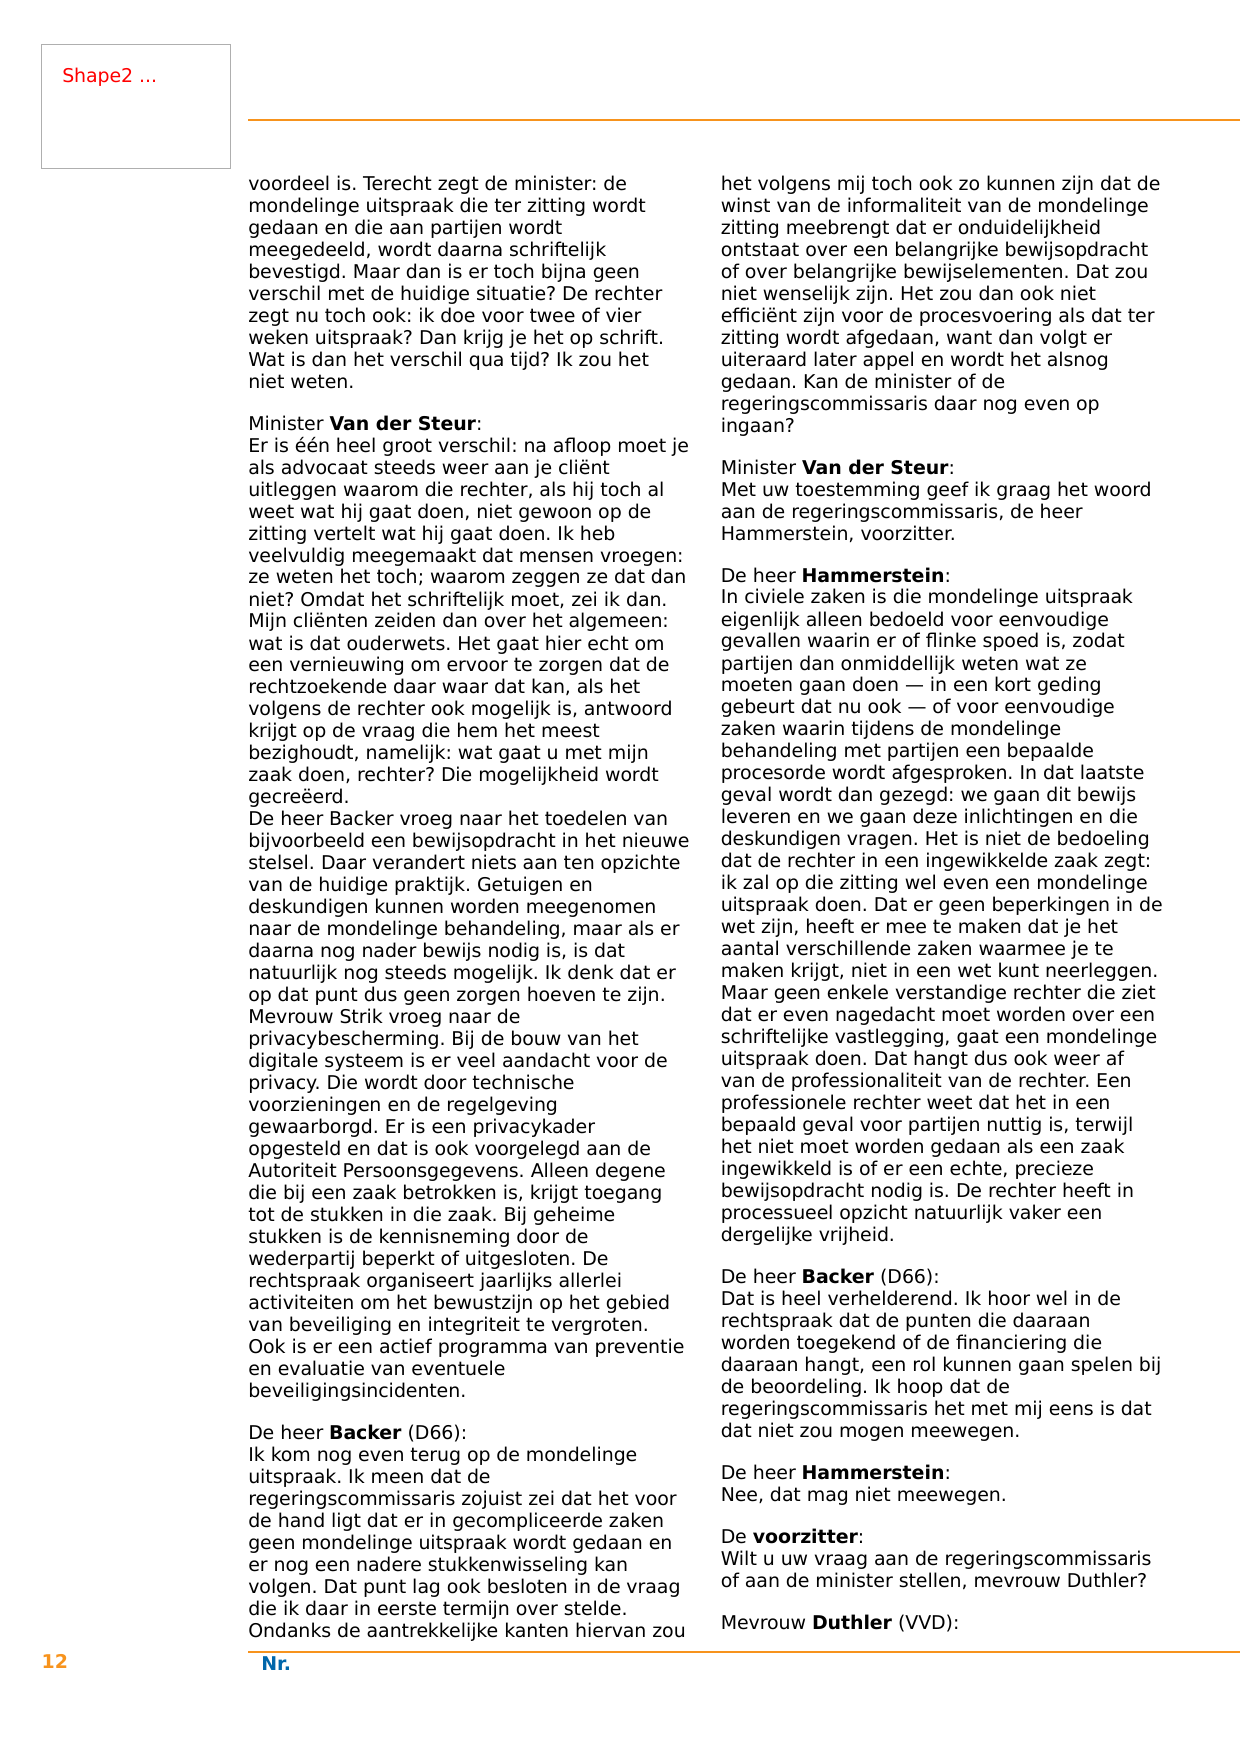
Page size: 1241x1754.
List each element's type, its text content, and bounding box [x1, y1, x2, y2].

text Dat is heel verhelderend. Ik hoor wel in de rechtspraak dat de punten die daaraan worden toegekend of de financiering die daaraan hangt, een rol kunnen gaan spelen bij de beoordeling. Ik hoop dat de regeringscommissaris het met mij eens is dat dat niet zou mogen meewegen. [721, 1288, 1163, 1442]
text Minister Van der Steur: [248, 413, 691, 434]
text De heer Backer (D66): [248, 1422, 691, 1444]
text De heer Backer vroeg naar het toedelen van bijvoorbeeld een bewijsopdracht in het nieuwe stelsel. Daar verandert niets aan ten opzichte van de huidige praktijk. Getuigen en deskundigen kunnen worden meegenomen naar de mondelinge behandeling, maar als er daarna nog nader bewijs nodig is, is dat natuurlijk nog steeds mogelijk. Ik denk dat er op dat punt dus geen zorgen hoeven te zijn. [248, 808, 691, 1006]
text Er is één heel groot verschil: na afloop moet je als advocaat steeds weer aan je cliënt uitleggen waarom die rechter, als hij toch al weet wat hij gaat doen, niet gewoon op de zitting vertelt wat hij gaat doen. Ik heb veelvuldig meegemaakt dat mensen vroegen: ze weten het toch; waarom zeggen ze dat dan niet? Omdat het schriftelijk moet, zei ik dan. Mijn cliënten zeiden dan over het algemeen: wat is dat ouderwets. Het gaat hier echt om een vernieuwing om ervoor te zorgen dat de rechtzoekende daar waar dat kan, als het volgens de rechter ook mogelijk is, antwoord krijgt op de vraag die hem het meest bezighoudt, namelijk: wat gaat u met mijn zaak doen, rechter? Die mogelijkheid wordt gecreëerd. [248, 434, 691, 808]
text De heer Backer (D66): [721, 1266, 1163, 1288]
text Met uw toestemming geef ik graag het woord aan de regeringscommissaris, de heer Hammerstein, voorzitter. [721, 478, 1163, 544]
text Wilt u uw vraag aan de regeringscommissaris of aan de minister stellen, mevrouw Duthler? [721, 1548, 1163, 1592]
text Mevrouw Strik vroeg naar de privacybescherming. Bij de bouw van het digitale systeem is er veel aandacht voor de privacy. Die wordt door technische voorzieningen en de regelgeving gewaarborgd. Er is een privacykader opgesteld en dat is ook voorgelegd aan de Autoriteit Persoonsgegevens. Alleen degene die bij een zaak betrokken is, krijgt toegang tot de stukken in die zaak. Bij geheime stukken is de kennisneming door de wederpartij beperkt of uitgesloten. De rechtspraak organiseert jaarlijks allerlei activiteiten om het bewustzijn op het gebied van beveiliging en integriteit te vergroten. Ook is er een actief programma van preventie en evaluatie van eventuele beveiligingsincidenten. [248, 1006, 691, 1402]
text Minister Van der Steur: [721, 457, 1163, 478]
text In civiele zaken is die mondelinge uitspraak eigenlijk alleen bedoeld voor eenvoudige gevallen waarin er of flinke spoed is, zodat partijen dan onmiddellijk weten wat ze moeten gaan doen — in een kort geding gebeurt dat nu ook — of voor eenvoudige zaken waarin tijdens de mondelinge behandeling met partijen een bepaalde procesorde wordt afgesproken. In dat laatste geval wordt dan gezegd: we gaan dit bewijs leveren en we gaan deze inlichtingen en die deskundigen vragen. Het is niet de bedoeling dat de rechter in een ingewikkelde zaak zegt: ik zal op die zitting wel even een mondelinge uitspraak doen. Dat er geen beperkingen in de wet zijn, heeft er mee te maken dat je het aantal verschillende zaken waarmee je te maken krijgt, niet in een wet kunt neerleggen. Maar geen enkele verstandige rechter die ziet dat er even nagedacht moet worden over een schriftelijke vastlegging, gaat een mondelinge uitspraak doen. Dat hangt dus ook weer af van de professionaliteit van de rechter. Een professionele rechter weet dat het in een bepaald geval voor partijen nuttig is, terwijl het niet moet worden gedaan als een zaak ingewikkeld is of er een echte, precieze bewijsopdracht nodig is. De rechter heeft in processueel opzicht natuurlijk vaker een dergelijke vrijheid. [721, 586, 1163, 1246]
text Mevrouw Duthler (VVD): [721, 1612, 1163, 1633]
text Ik kom nog even terug op de mondelinge uitspraak. Ik meen dat de regeringscommissaris zojuist zei dat het voor de hand ligt dat er in gecompliceerde zaken geen mondelinge uitspraak wordt gedaan en er nog een nadere stukkenwisseling kan volgen. Dat punt lag ook besloten in de vraag die ik daar in eerste termijn over stelde. Ondanks de aantrekkelijke kanten hiervan zou [248, 1444, 691, 1641]
text voordeel is. Terecht zegt de minister: de mondelinge uitspraak die ter zitting wordt gedaan en die aan partijen wordt meegedeeld, wordt daarna schriftelijk bevestigd. Maar dan is er toch bijna geen verschil met de huidige situatie? De rechter zegt nu toch ook: ik doe voor twee of vier weken uitspraak? Dan krijg je het op schrift. Wat is dan het verschil qua tijd? Ik zou het niet weten. [248, 173, 691, 393]
text Nee, dat mag niet meewegen. [721, 1484, 1163, 1506]
text De heer Hammerstein: [721, 1462, 1163, 1484]
text het volgens mij toch ook zo kunnen zijn dat de winst van de informaliteit van de mondelinge zitting meebrengt dat er onduidelijkheid ontstaat over een belangrijke bewijsopdracht of over belangrijke bewijselementen. Dat zou niet wenselijk zijn. Het zou dan ook niet efficiënt zijn voor de procesvoering als dat ter zitting wordt afgedaan, want dan volgt er uiteraard later appel en wordt het alsnog gedaan. Kan de minister of de regeringscommissaris daar nog even op ingaan? [721, 173, 1163, 437]
text De heer Hammerstein: [721, 564, 1163, 586]
text De voorzitter: [721, 1526, 1163, 1548]
